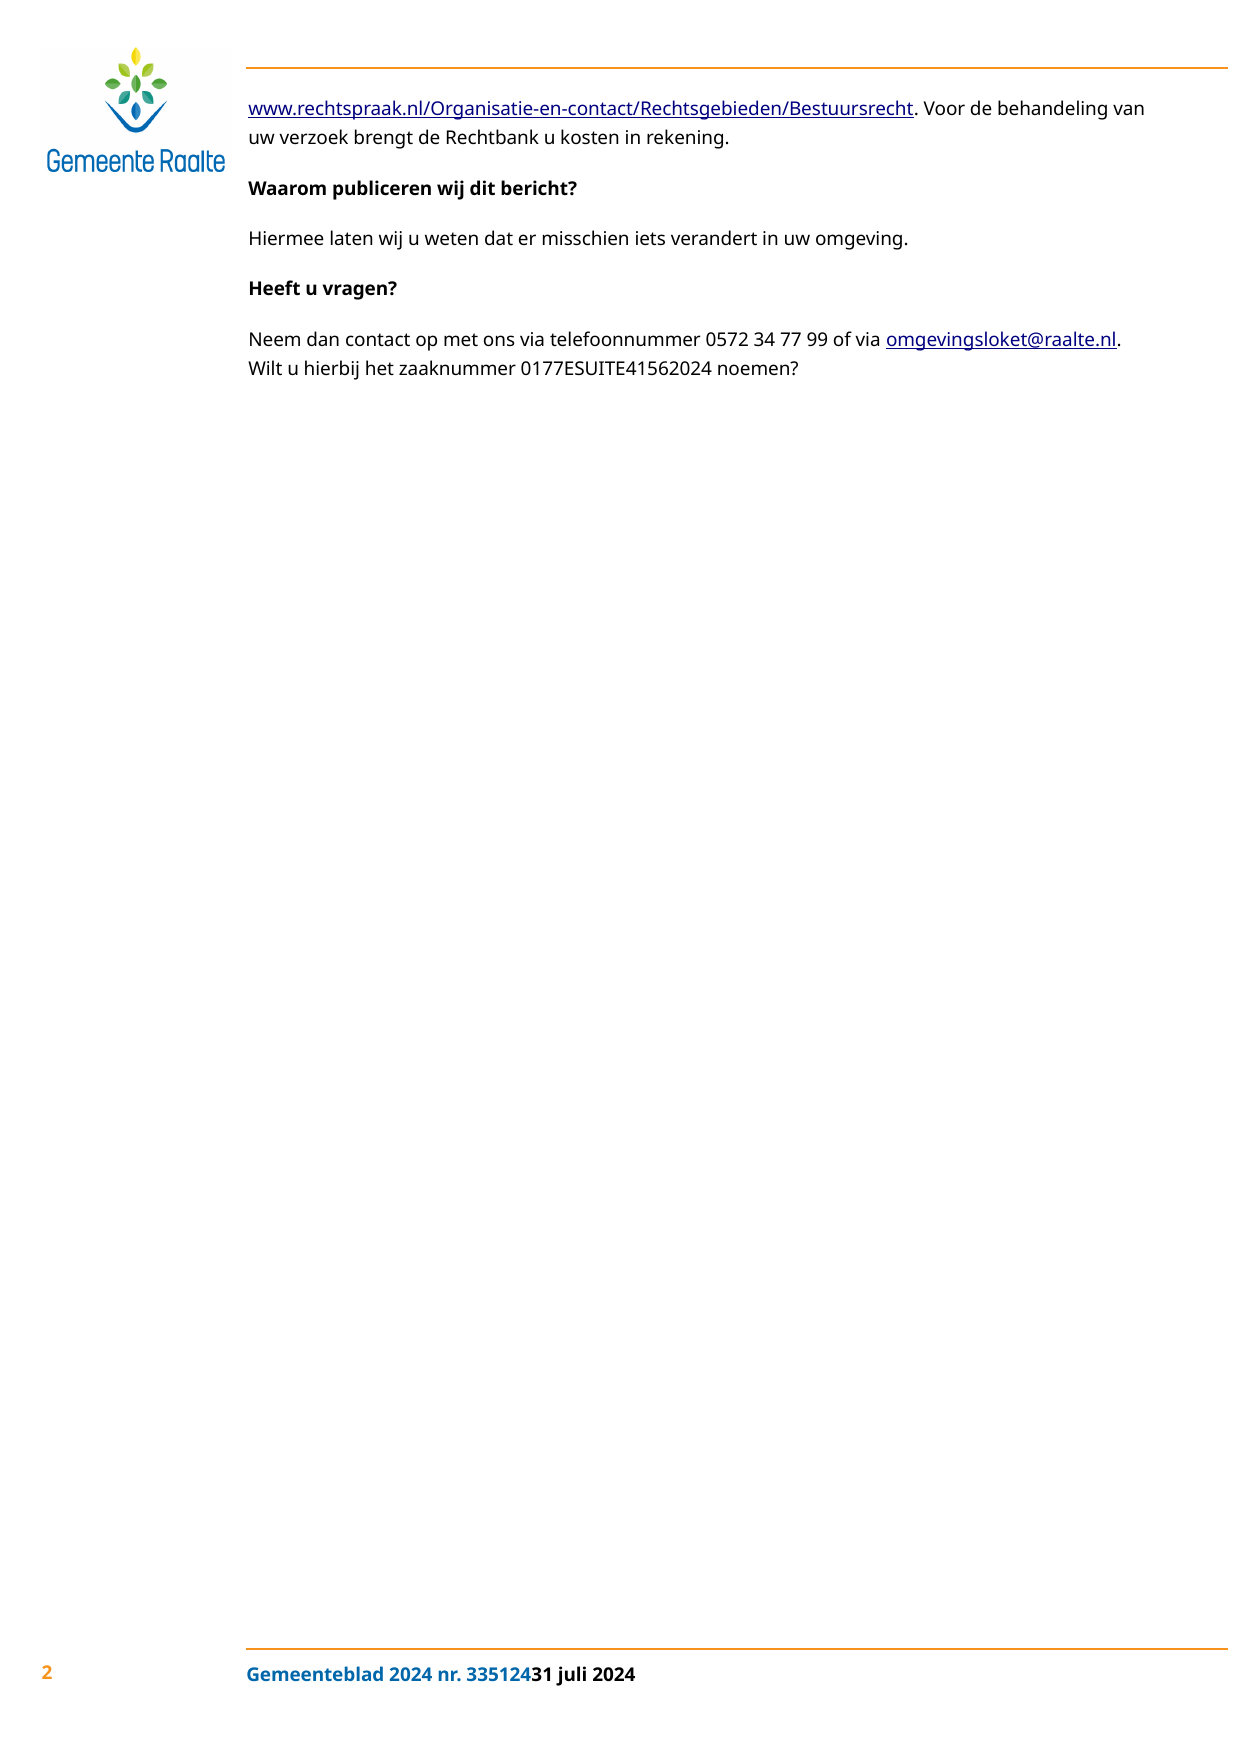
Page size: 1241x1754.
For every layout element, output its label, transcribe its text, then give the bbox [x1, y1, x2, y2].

text Neem dan contact op met ons via telefoonnummer 0572 34 77 99 of via omgevingsloket@raalte.nl. Wilt u hierbij het zaaknummer 0177ESUITE41562024 noemen? [248, 326, 1152, 381]
text Heeft u vragen? [248, 276, 1152, 301]
text Hiermee laten wij u weten dat er misschien iets verandert in uw omgeving. [248, 225, 1152, 251]
picture [41, 47, 231, 172]
text Waarom publiceren wij dit bericht? [248, 175, 1152, 201]
text www.rechtspraak.nl/Organisatie-en-contact/Rechtsgebieden/Bestuursrecht. Voor de behandeling van uw verzoek brengt de Rechtbank u kosten in rekening. [248, 95, 1152, 150]
